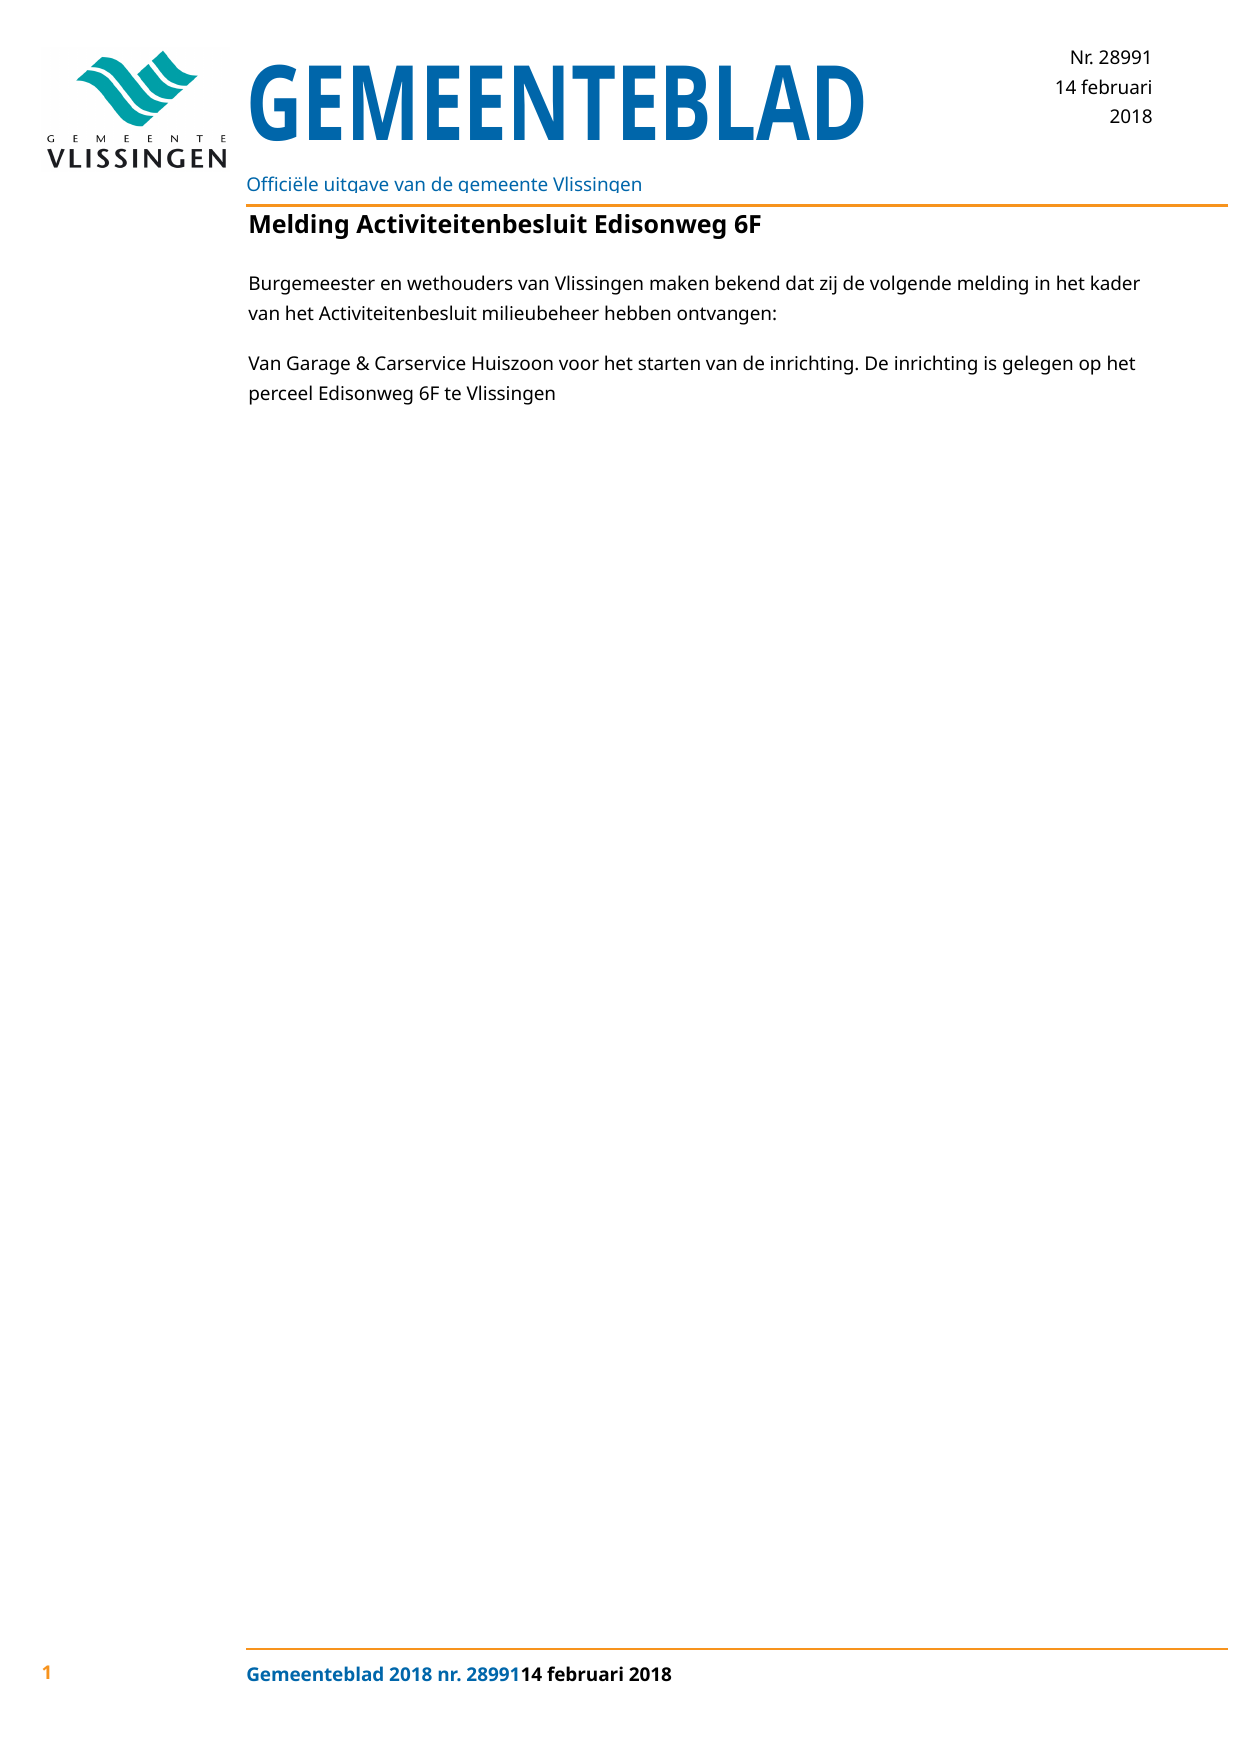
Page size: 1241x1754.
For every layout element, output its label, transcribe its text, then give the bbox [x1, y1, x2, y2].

picture [41, 47, 231, 172]
text Melding Activiteitenbesluit Edisonweg 6F [248, 207, 1152, 241]
text Van Garage & Carservice Huiszoon voor het starten van de inrichting. De inrichting is gelegen op het perceel Edisonweg 6F te Vlissingen [248, 350, 1152, 406]
text Burgemeester en wethouders van Vlissingen maken bekend dat zij de volgende melding in het kader van het Activiteitenbesluit milieubeheer hebben ontvangen: [248, 270, 1152, 326]
